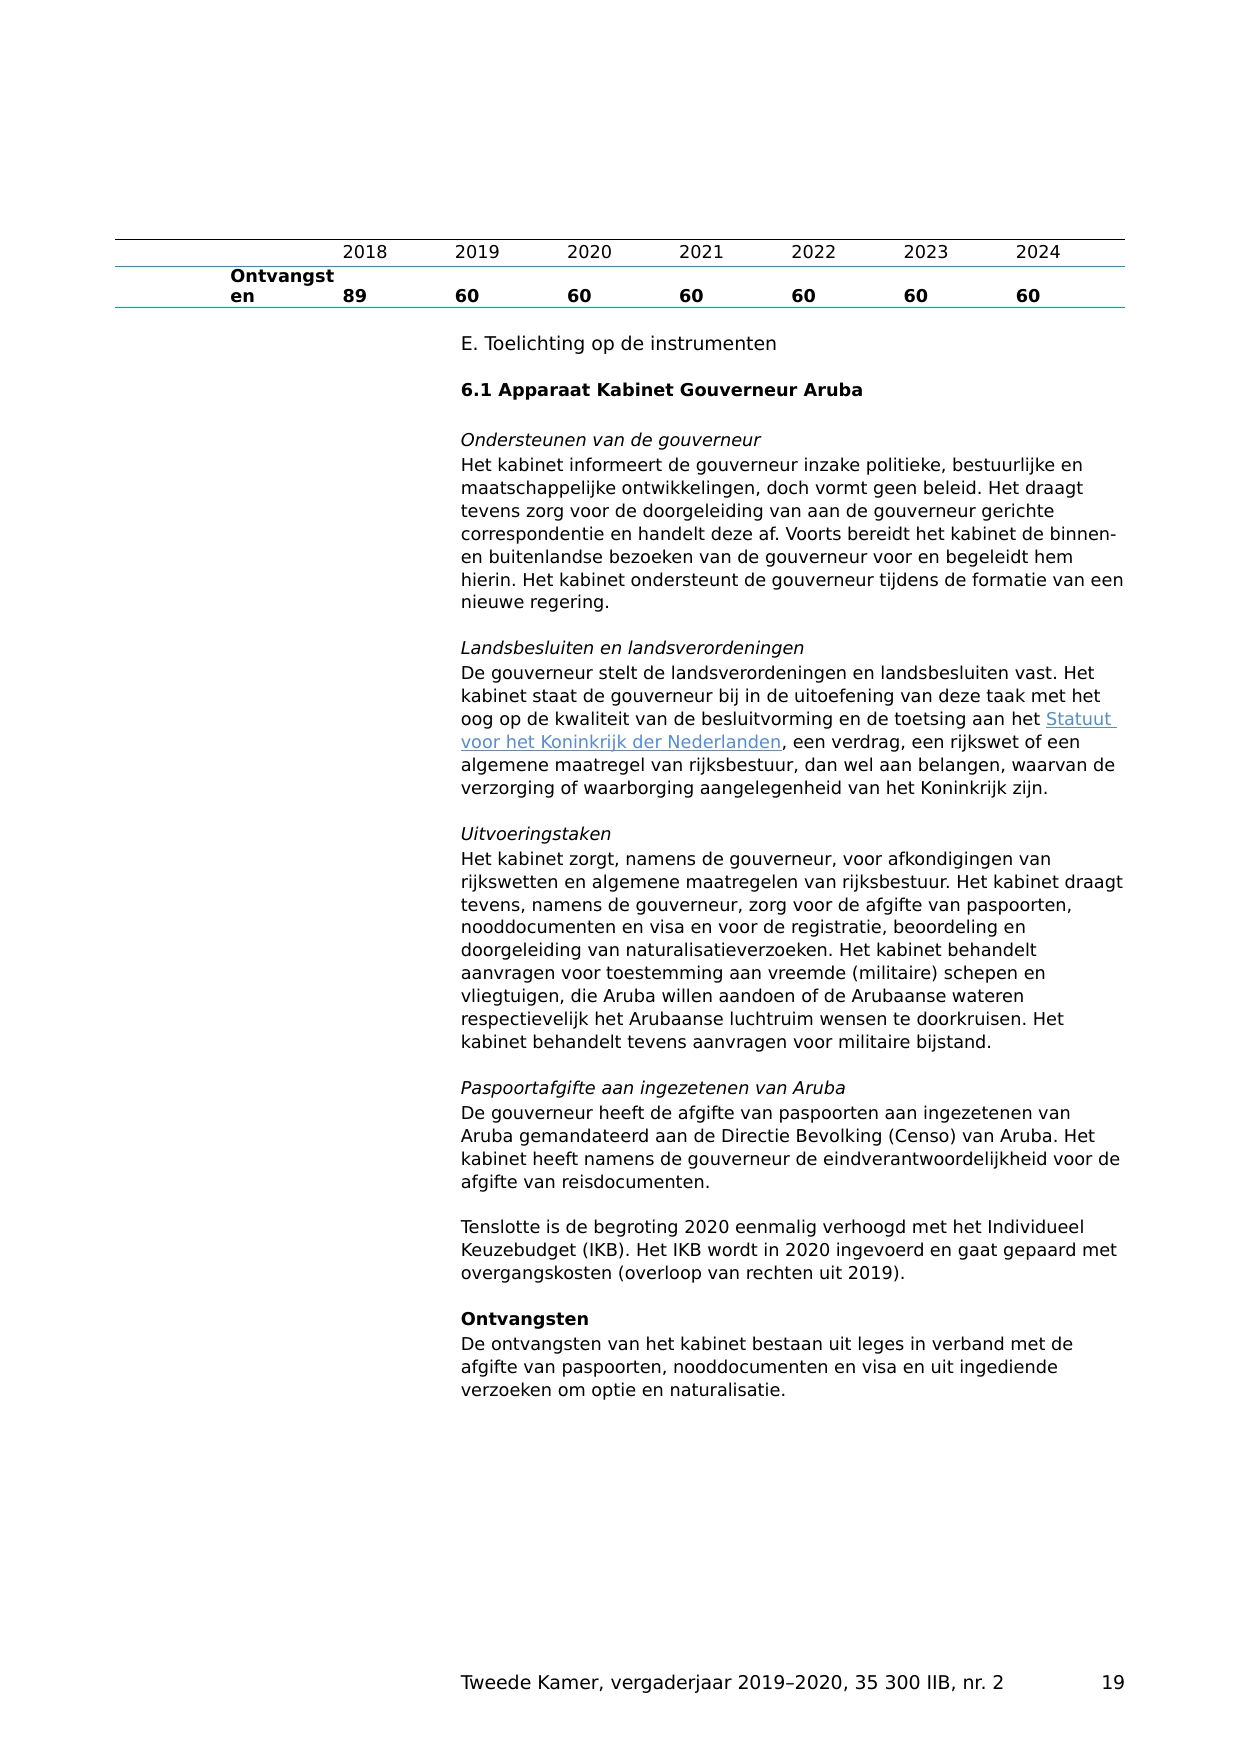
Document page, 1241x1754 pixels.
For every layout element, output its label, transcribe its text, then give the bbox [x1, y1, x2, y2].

table_cell [115, 267, 227, 307]
table_cell 60 [900, 267, 1013, 307]
text Het kabinet zorgt, namens de gouverneur, voor afkondigingen van rijkswetten en algemene maatregelen van rijksbestuur. Het kabinet draagt tevens, namens de gouverneur, zorg voor de afgifte van paspoorten, nooddocumenten en visa en voor de registratie, beoordeling en doorgeleiding van naturalisatieverzoeken. Het kabinet behandelt aanvragen voor toestemming aan vreemde (militaire) schepen en vliegtuigen, die Aruba willen aandoen of de Arubaanse wateren respectievelijk het Arubaanse luchtruim wensen te doorkruisen. Het kabinet behandelt tevens aanvragen voor militaire bijstand. [461, 847, 1125, 1053]
table_cell [115, 240, 227, 266]
table_cell 2023 [900, 240, 1013, 266]
table_cell 2018 [340, 240, 452, 266]
table_header Tabel 10 Budgettaire gevolgen van beleid art. 6 Kabinet van de Gouverneur van Aruba (bedragen x € 1.000) [115, 191, 1125, 239]
text Ontvangsten [461, 1307, 1125, 1330]
table_cell 60 [564, 267, 676, 307]
text Uitvoeringstaken [461, 822, 1125, 845]
table_cell 60 [1013, 267, 1125, 307]
table_cell 2020 [564, 240, 676, 266]
text Tenslotte is de begroting 2020 eenmalig verhoogd met het Individueel Keuzebudget (IKB). Het IKB wordt in 2020 ingevoerd en gaat gepaard met overgangskosten (overloop van rechten uit 2019). [461, 1216, 1125, 1284]
title E. Toelichting op de instrumenten [461, 332, 1125, 354]
text Ondersteunen van de gouverneur [461, 428, 1125, 451]
text Het kabinet informeert de gouverneur inzake politieke, bestuurlijke en maatschappelijke ontwikkelingen, doch vormt geen beleid. Het draagt tevens zorg voor de doorgeleiding van aan de gouverneur gerichte correspondentie en handelt deze af. Voorts bereidt het kabinet de binnen- en buitenlandse bezoeken van de gouverneur voor en begeleidt hem hierin. Het kabinet ondersteunt de gouverneur tijdens de formatie van een nieuwe regering. [461, 453, 1125, 613]
table_cell 60 [452, 267, 564, 307]
table_cell 60 [676, 267, 788, 307]
text De gouverneur stelt de landsverordeningen en landsbesluiten vast. Het kabinet staat de gouverneur bij in de uitoefening van deze taak met het oog op de kwaliteit van de besluitvorming en de toetsing aan het Statuut voor het Koninkrijk der Nederlanden, een verdrag, een rijkswet of een algemene maatregel van rijksbestuur, dan wel aan belangen, waarvan de verzorging of waarborging aangelegenheid van het Koninkrijk zijn. [461, 661, 1125, 799]
table_cell 2019 [452, 240, 564, 266]
table_cell 60 [788, 267, 900, 307]
table_cell [227, 240, 339, 266]
table_cell Ontvangsten [227, 267, 339, 307]
text Landsbesluiten en landsverordeningen [461, 636, 1125, 659]
text De ontvangsten van het kabinet bestaan uit leges in verband met de afgifte van paspoorten, nooddocumenten en visa en uit ingediende verzoeken om optie en naturalisatie. [461, 1332, 1125, 1401]
table_cell 89 [340, 267, 452, 307]
table_cell 2024 [1013, 240, 1125, 266]
text De gouverneur heeft de afgifte van paspoorten aan ingezetenen van Aruba gemandateerd aan de Directie Bevolking (Censo) van Aruba. Het kabinet heeft namens de gouverneur de eindverantwoordelijkheid voor de afgifte van reisdocumenten. [461, 1101, 1125, 1193]
text 6.1 Apparaat Kabinet Gouverneur Aruba [461, 378, 1125, 401]
text Paspoortafgifte aan ingezetenen van Aruba [461, 1076, 1125, 1099]
table_cell 2022 [788, 240, 900, 266]
table_cell 2021 [676, 240, 788, 266]
